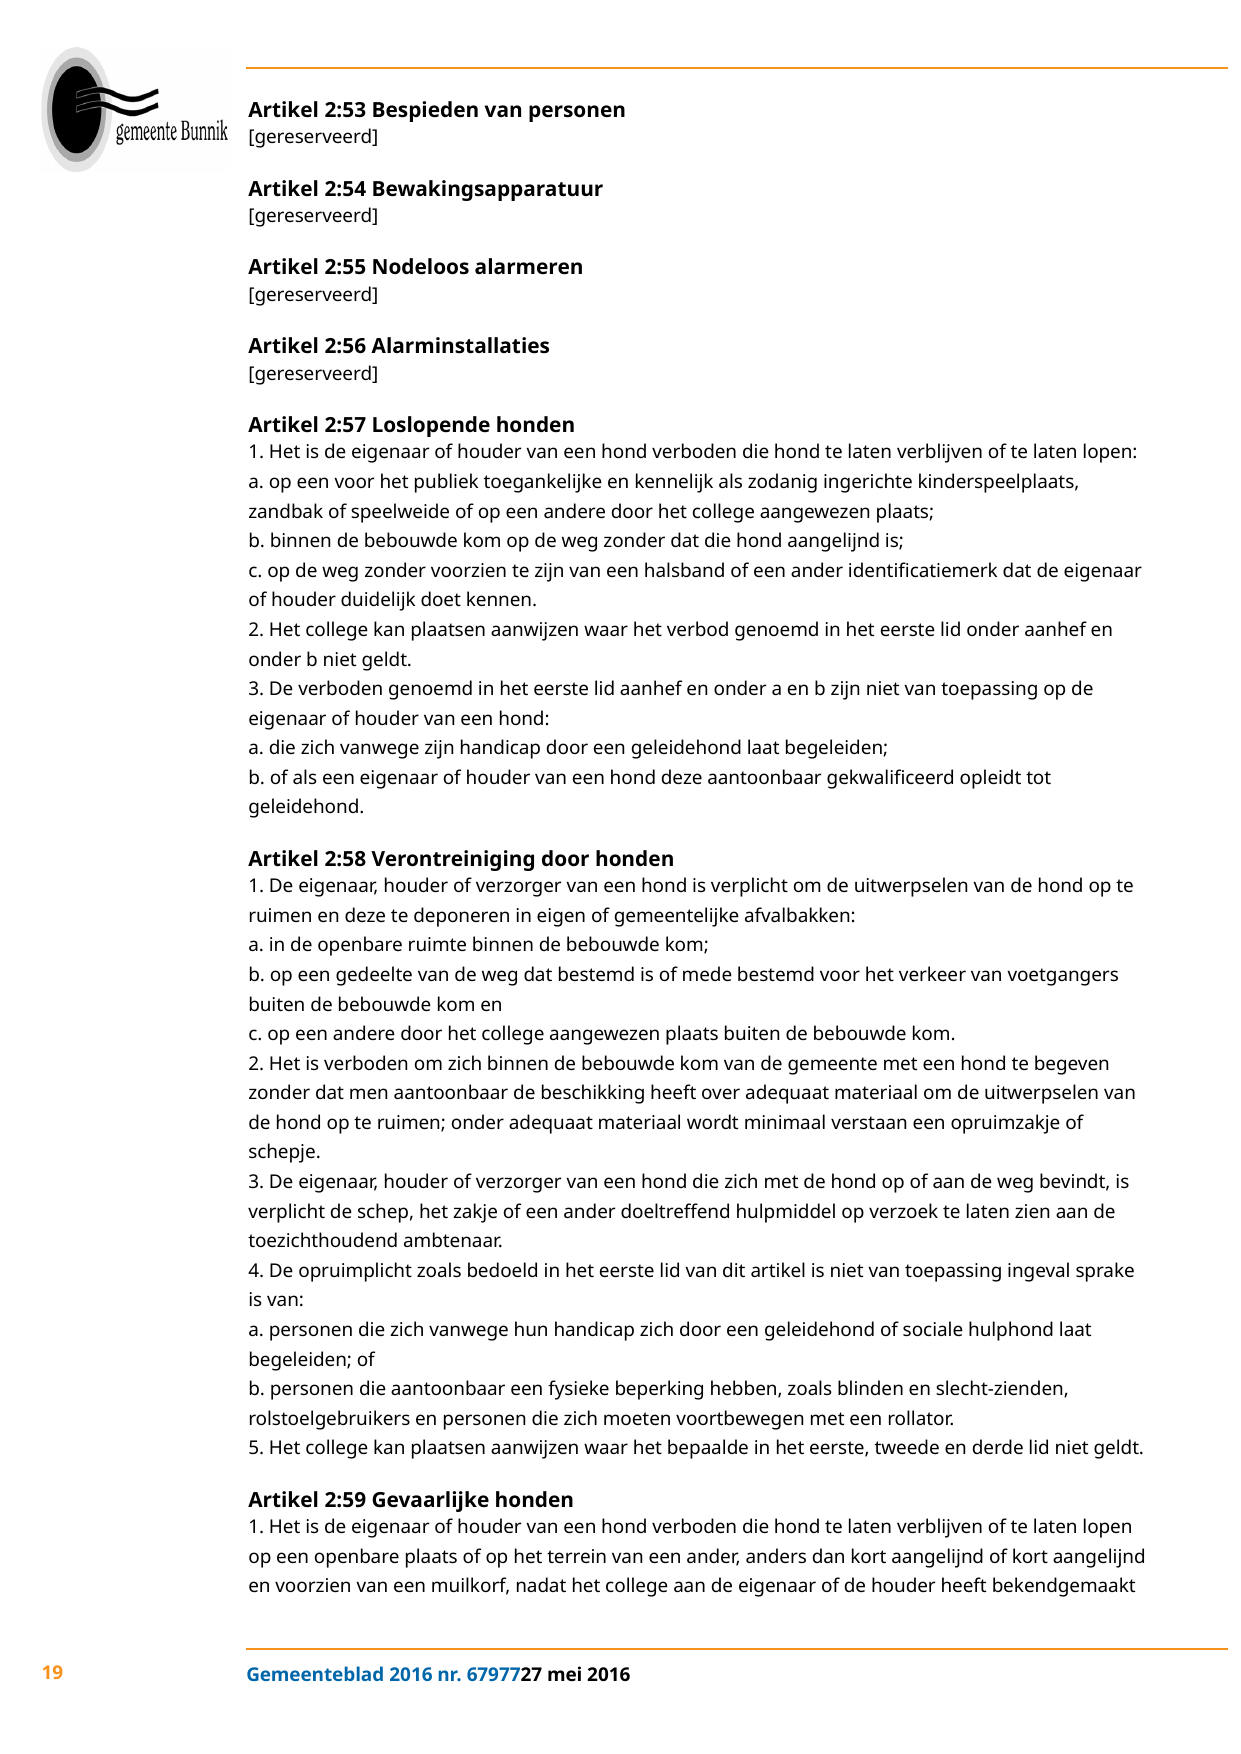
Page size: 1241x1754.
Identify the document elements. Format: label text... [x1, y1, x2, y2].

picture [41, 47, 231, 172]
text b. op een gedeelte van de weg dat bestemd is of mede bestemd voor het verkeer van voetgangers buiten de bebouwde kom en [248, 961, 1152, 1017]
text 5. Het college kan plaatsen aanwijzen waar het bepaalde in het eerste, tweede en derde lid niet geldt. [248, 1434, 1152, 1460]
text Artikel 2:58 Verontreiniging door honden [248, 844, 1152, 872]
text a. in de openbare ruimte binnen de bebouwde kom; [248, 932, 1152, 957]
text [gereserveerd] [248, 123, 1152, 149]
text [gereserveerd] [248, 202, 1152, 228]
text Artikel 2:59 Gevaarlijke honden [248, 1485, 1152, 1513]
text Artikel 2:53 Bespieden van personen [248, 95, 1152, 123]
text 1. De eigenaar, houder of verzorger van een hond is verplicht om de uitwerpselen van de hond op te ruimen en deze te deponeren in eigen of gemeentelijke afvalbakken: [248, 872, 1152, 928]
text c. op een andere door het college aangewezen plaats buiten de bebouwde kom. [248, 1020, 1152, 1046]
text 3. De eigenaar, houder of verzorger van een hond die zich met de hond op of aan de weg bevindt, is verplicht de schep, het zakje of een ander doeltreffend hulpmiddel op verzoek te laten zien aan de toezichthoudend ambtenaar. [248, 1168, 1152, 1253]
text Artikel 2:57 Loslopende honden [248, 410, 1152, 439]
text [gereserveerd] [248, 360, 1152, 386]
text Artikel 2:56 Alarminstallaties [248, 331, 1152, 360]
text Artikel 2:55 Nodeloos alarmeren [248, 252, 1152, 281]
text Artikel 2:54 Bewakingsapparatuur [248, 174, 1152, 202]
text [gereserveerd] [248, 281, 1152, 307]
text 4. De opruimplicht zoals bedoeld in het eerste lid van dit artikel is niet van toepassing ingeval sprake is van: [248, 1257, 1152, 1312]
text b. of als een eigenaar of houder van een hond deze aantoonbaar gekwalificeerd opleidt tot geleidehond. [248, 764, 1152, 819]
text c. op de weg zonder voorzien te zijn van een halsband of een ander identificatiemerk dat de eigenaar of houder duidelijk doet kennen. [248, 557, 1152, 612]
text b. personen die aantoonbaar een fysieke beperking hebben, zoals blinden en slecht-zienden, rolstoelgebruikers en personen die zich moeten voortbewegen met een rollator. [248, 1375, 1152, 1431]
text 3. De verboden genoemd in het eerste lid aanhef en onder a en b zijn niet van toepassing op de eigenaar of houder van een hond: [248, 675, 1152, 731]
text b. binnen de bebouwde kom op de weg zonder dat die hond aangelijnd is; [248, 527, 1152, 553]
text 1. Het is de eigenaar of houder van een hond verboden die hond te laten verblijven of te laten lopen: [248, 439, 1152, 464]
text a. op een voor het publiek toegankelijke en kennelijk als zodanig ingerichte kinderspeelplaats, zandbak of speelweide of op een andere door het college aangewezen plaats; [248, 468, 1152, 523]
text 2. Het college kan plaatsen aanwijzen waar het verbod genoemd in het eerste lid onder aanhef en onder b niet geldt. [248, 616, 1152, 671]
text 1. Het is de eigenaar of houder van een hond verboden die hond te laten verblijven of te laten lopen op een openbare plaats of op het terrein van een ander, anders dan kort aangelijnd of kort aangelijnd en voorzien van een muilkorf, nadat het college aan de eigenaar of de houder heeft bekendgemaakt [248, 1513, 1152, 1598]
text 2. Het is verboden om zich binnen de bebouwde kom van de gemeente met een hond te begeven zonder dat men aantoonbaar de beschikking heeft over adequaat materiaal om de uitwerpselen van de hond op te ruimen; onder adequaat materiaal wordt minimaal verstaan een opruimzakje of schepje. [248, 1050, 1152, 1164]
text a. personen die zich vanwege hun handicap zich door een geleidehond of sociale hulphond laat begeleiden; of [248, 1316, 1152, 1372]
text a. die zich vanwege zijn handicap door een geleidehond laat begeleiden; [248, 734, 1152, 760]
